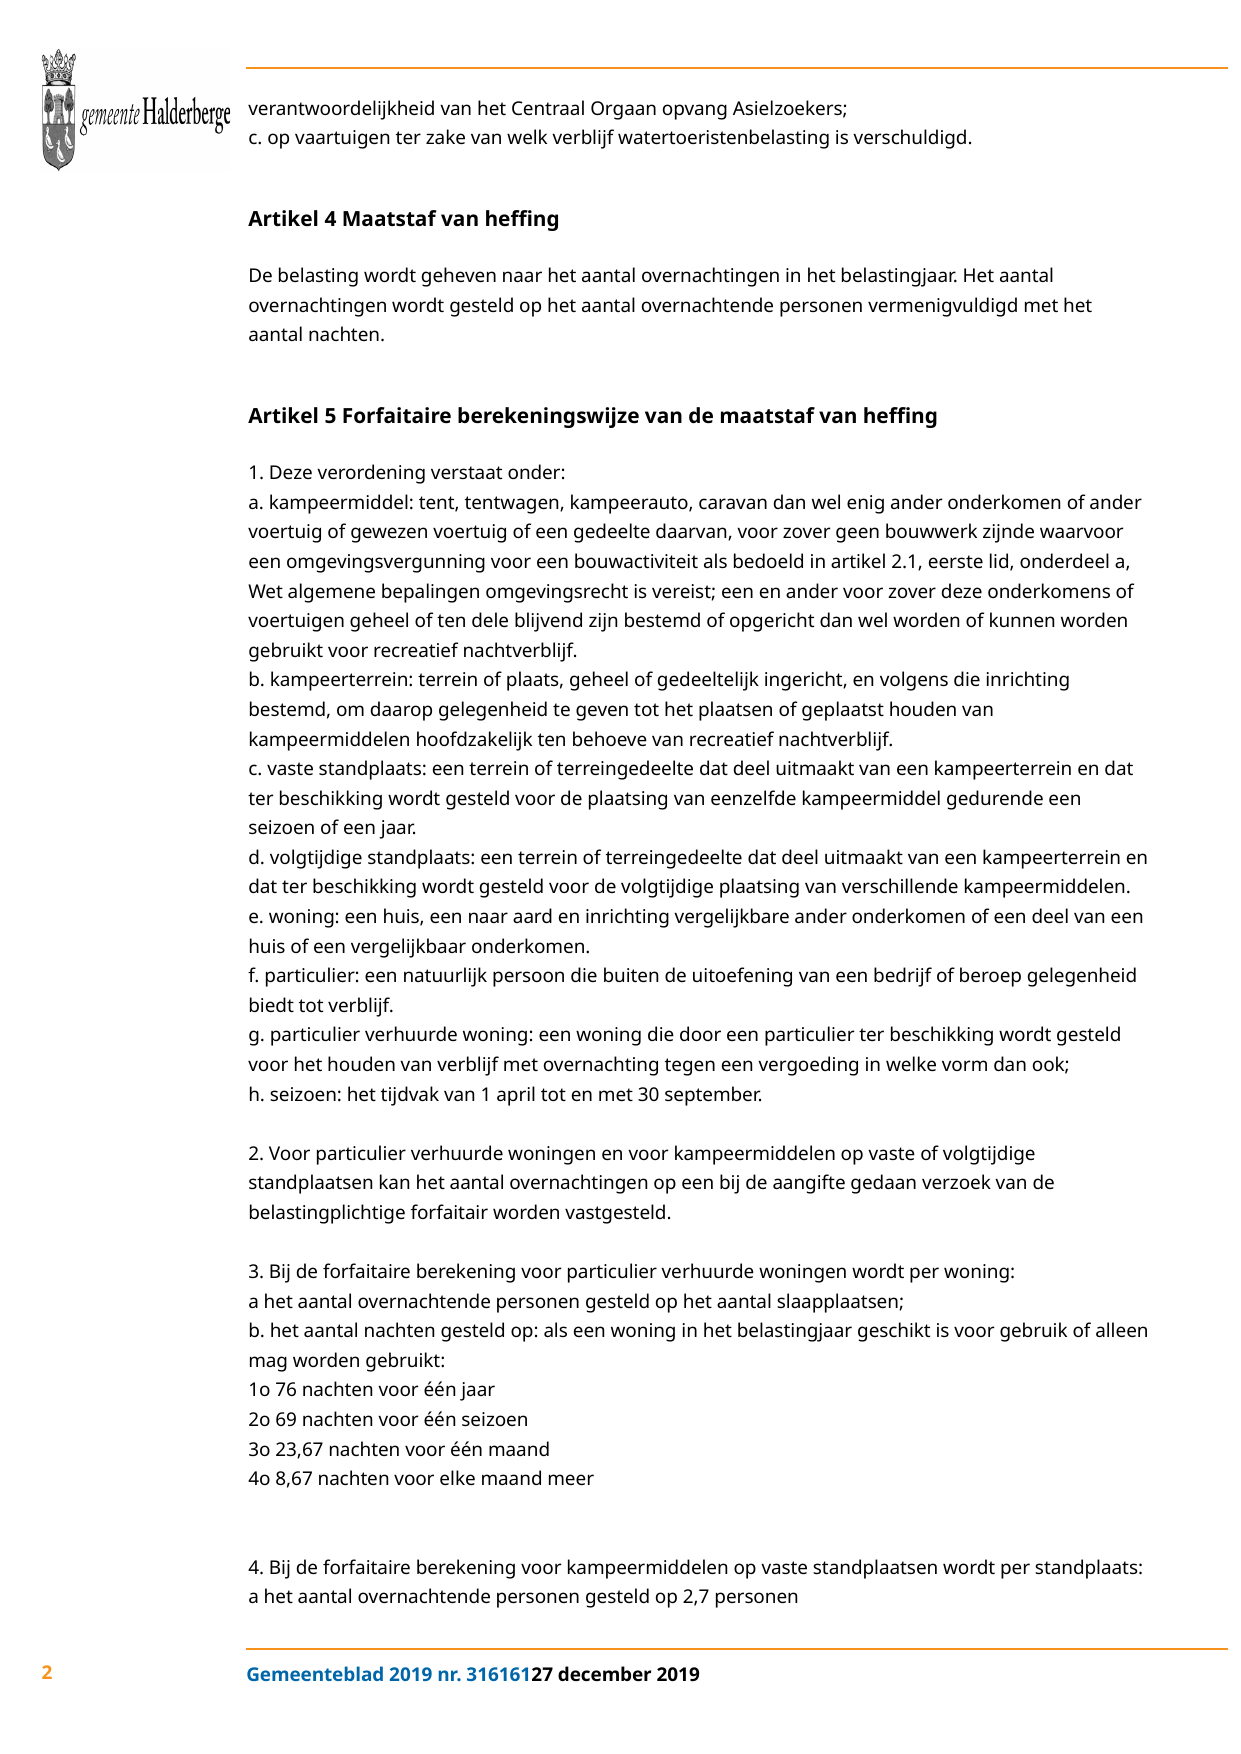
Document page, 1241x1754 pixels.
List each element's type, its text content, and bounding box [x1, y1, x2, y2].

text d. volgtijdige standplaats: een terrein of terreingedeelte dat deel uitmaakt van een kampeerterrein en dat ter beschikking wordt gesteld voor de volgtijdige plaatsing van verschillende kampeermiddelen. [248, 844, 1152, 899]
text De belasting wordt geheven naar het aantal overnachtingen in het belastingjaar. Het aantal overnachtingen wordt gesteld op het aantal overnachtende personen vermenigvuldigd met het aantal nachten. [248, 262, 1152, 347]
text 3o 23,67 nachten voor één maand [248, 1436, 1152, 1462]
text 4. Bij de forfaitaire berekening voor kampeermiddelen op vaste standplaatsen wordt per standplaats: [248, 1554, 1152, 1580]
text verantwoordelijkheid van het Centraal Orgaan opvang Asielzoekers; [248, 95, 1152, 121]
text c. vaste standplaats: een terrein of terreingedeelte dat deel uitmaakt van een kampeerterrein en dat ter beschikking wordt gesteld voor de plaatsing van eenzelfde kampeermiddel gedurende een seizoen of een jaar. [248, 755, 1152, 840]
text 1. Deze verordening verstaat onder: [248, 459, 1152, 485]
text 1o 76 nachten voor één jaar [248, 1377, 1152, 1402]
text c. op vaartuigen ter zake van welk verblijf watertoeristenbelasting is verschuldigd. [248, 124, 1152, 150]
picture [41, 47, 231, 172]
text f. particulier: een natuurlijk persoon die buiten de uitoefening van een bedrijf of beroep gelegenheid biedt tot verblijf. [248, 962, 1152, 1018]
text h. seizoen: het tijdvak van 1 april tot en met 30 september. [248, 1081, 1152, 1107]
text 2o 69 nachten voor één seizoen [248, 1406, 1152, 1432]
text Artikel 5 Forfaitaire berekeningswijze van de maatstaf van heffing [248, 402, 1152, 430]
text b. het aantal nachten gesteld op: als een woning in het belastingjaar geschikt is voor gebruik of alleen mag worden gebruikt: [248, 1317, 1152, 1373]
text Artikel 4 Maatstaf van heffing [248, 204, 1152, 233]
text a. kampeermiddel: tent, tentwagen, kampeerauto, caravan dan wel enig ander onderkomen of ander voertuig of gewezen voertuig of een gedeelte daarvan, voor zover geen bouwwerk zijnde waarvoor een omgevingsvergunning voor een bouwactiviteit als bedoeld in artikel 2.1, eerste lid, onderdeel a, Wet algemene bepalingen omgevingsrecht is vereist; een en ander voor zover deze onderkomens of voertuigen geheel of ten dele blijvend zijn bestemd of opgericht dan wel worden of kunnen worden gebruikt voor recreatief nachtverblijf. [248, 489, 1152, 663]
text 4o 8,67 nachten voor elke maand meer [248, 1465, 1152, 1491]
text 2. Voor particulier verhuurde woningen en voor kampeermiddelen op vaste of volgtijdige standplaatsen kan het aantal overnachtingen op een bij de aangifte gedaan verzoek van de belastingplichtige forfaitair worden vastgesteld. [248, 1140, 1152, 1225]
text g. particulier verhuurde woning: een woning die door een particulier ter beschikking wordt gesteld voor het houden van verblijf met overnachting tegen een vergoeding in welke vorm dan ook; [248, 1022, 1152, 1077]
text e. woning: een huis, een naar aard en inrichting vergelijkbare ander onderkomen of een deel van een huis of een vergelijkbaar onderkomen. [248, 903, 1152, 959]
text 3. Bij de forfaitaire berekening voor particulier verhuurde woningen wordt per woning: [248, 1258, 1152, 1284]
text a het aantal overnachtende personen gesteld op 2,7 personen [248, 1584, 1152, 1609]
text a het aantal overnachtende personen gesteld op het aantal slaapplaatsen; [248, 1288, 1152, 1314]
text b. kampeerterrein: terrein of plaats, geheel of gedeeltelijk ingericht, en volgens die inrichting bestemd, om daarop gelegenheid te geven tot het plaatsen of geplaatst houden van kampeermiddelen hoofdzakelijk ten behoeve van recreatief nachtverblijf. [248, 667, 1152, 752]
